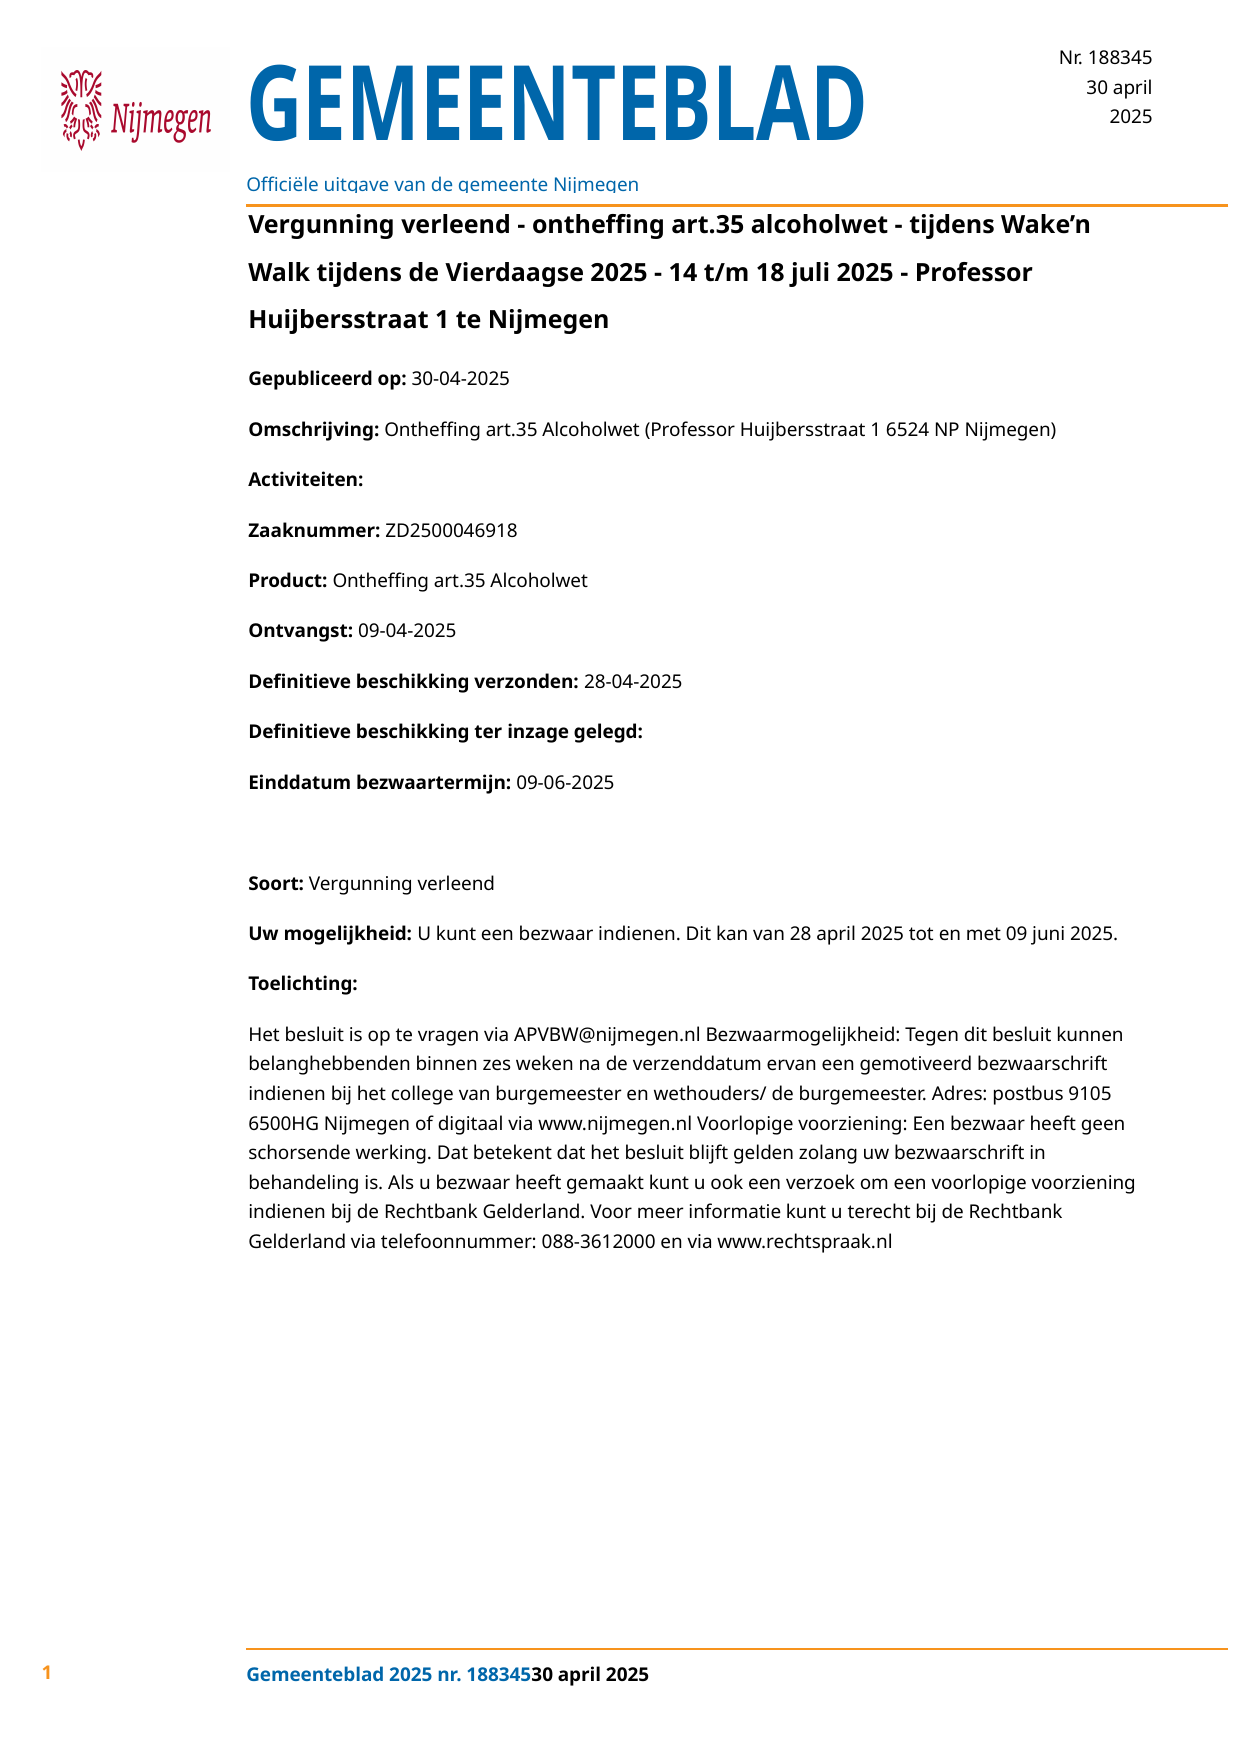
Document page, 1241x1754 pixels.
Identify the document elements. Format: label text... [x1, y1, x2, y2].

text Omschrijving: Ontheffing art.35 Alcoholwet (Professor Huijbersstraat 1 6524 NP Nijmegen) [248, 416, 1152, 442]
text Einddatum bezwaartermijn: 09-06-2025 [248, 769, 1152, 794]
text Vergunning verleend - ontheffing art.35 alcoholwet - tijdens Wake’n Walk tijdens de Vierdaagse 2025 - 14 t/m 18 juli 2025 - Professor Huijbersstraat 1 te Nijmegen [248, 207, 1152, 336]
text Activiteiten: [248, 466, 1152, 492]
text Zaaknummer: ZD2500046918 [248, 517, 1152, 542]
text Product: Ontheffing art.35 Alcoholwet [248, 567, 1152, 593]
text Soort: Vergunning verleend [248, 870, 1152, 895]
text Uw mogelijkheid: U kunt een bezwaar indienen. Dit kan van 28 april 2025 tot en met 09 juni 2025. [248, 920, 1152, 946]
text Definitieve beschikking verzonden: 28-04-2025 [248, 668, 1152, 694]
text Definitieve beschikking ter inzage gelegd: [248, 718, 1152, 744]
picture [41, 47, 231, 172]
text Gepubliceerd op: 30-04-2025 [248, 366, 1152, 391]
text Het besluit is op te vragen via APVBW@nijmegen.nl Bezwaarmogelijkheid: Tegen dit besluit kunnen belanghebbenden binnen zes weken na de verzenddatum ervan een gemotiveerd bezwaarschrift indienen bij het college van burgemeester en wethouders/ de burgemeester. Adres: postbus 9105 6500HG Nijmegen of digitaal via www.nijmegen.nl Voorlopige voorziening: Een bezwaar heeft geen schorsende werking. Dat betekent dat het besluit blijft gelden zolang uw bezwaarschrift in behandeling is. Als u bezwaar heeft gemaakt kunt u ook een verzoek om een voorlopige voorziening indienen bij de Rechtbank Gelderland. Voor meer informatie kunt u terecht bij de Rechtbank Gelderland via telefoonnummer: 088-3612000 en via www.rechtspraak.nl [248, 1021, 1152, 1254]
text Toelichting: [248, 971, 1152, 996]
text Ontvangst: 09-04-2025 [248, 618, 1152, 643]
